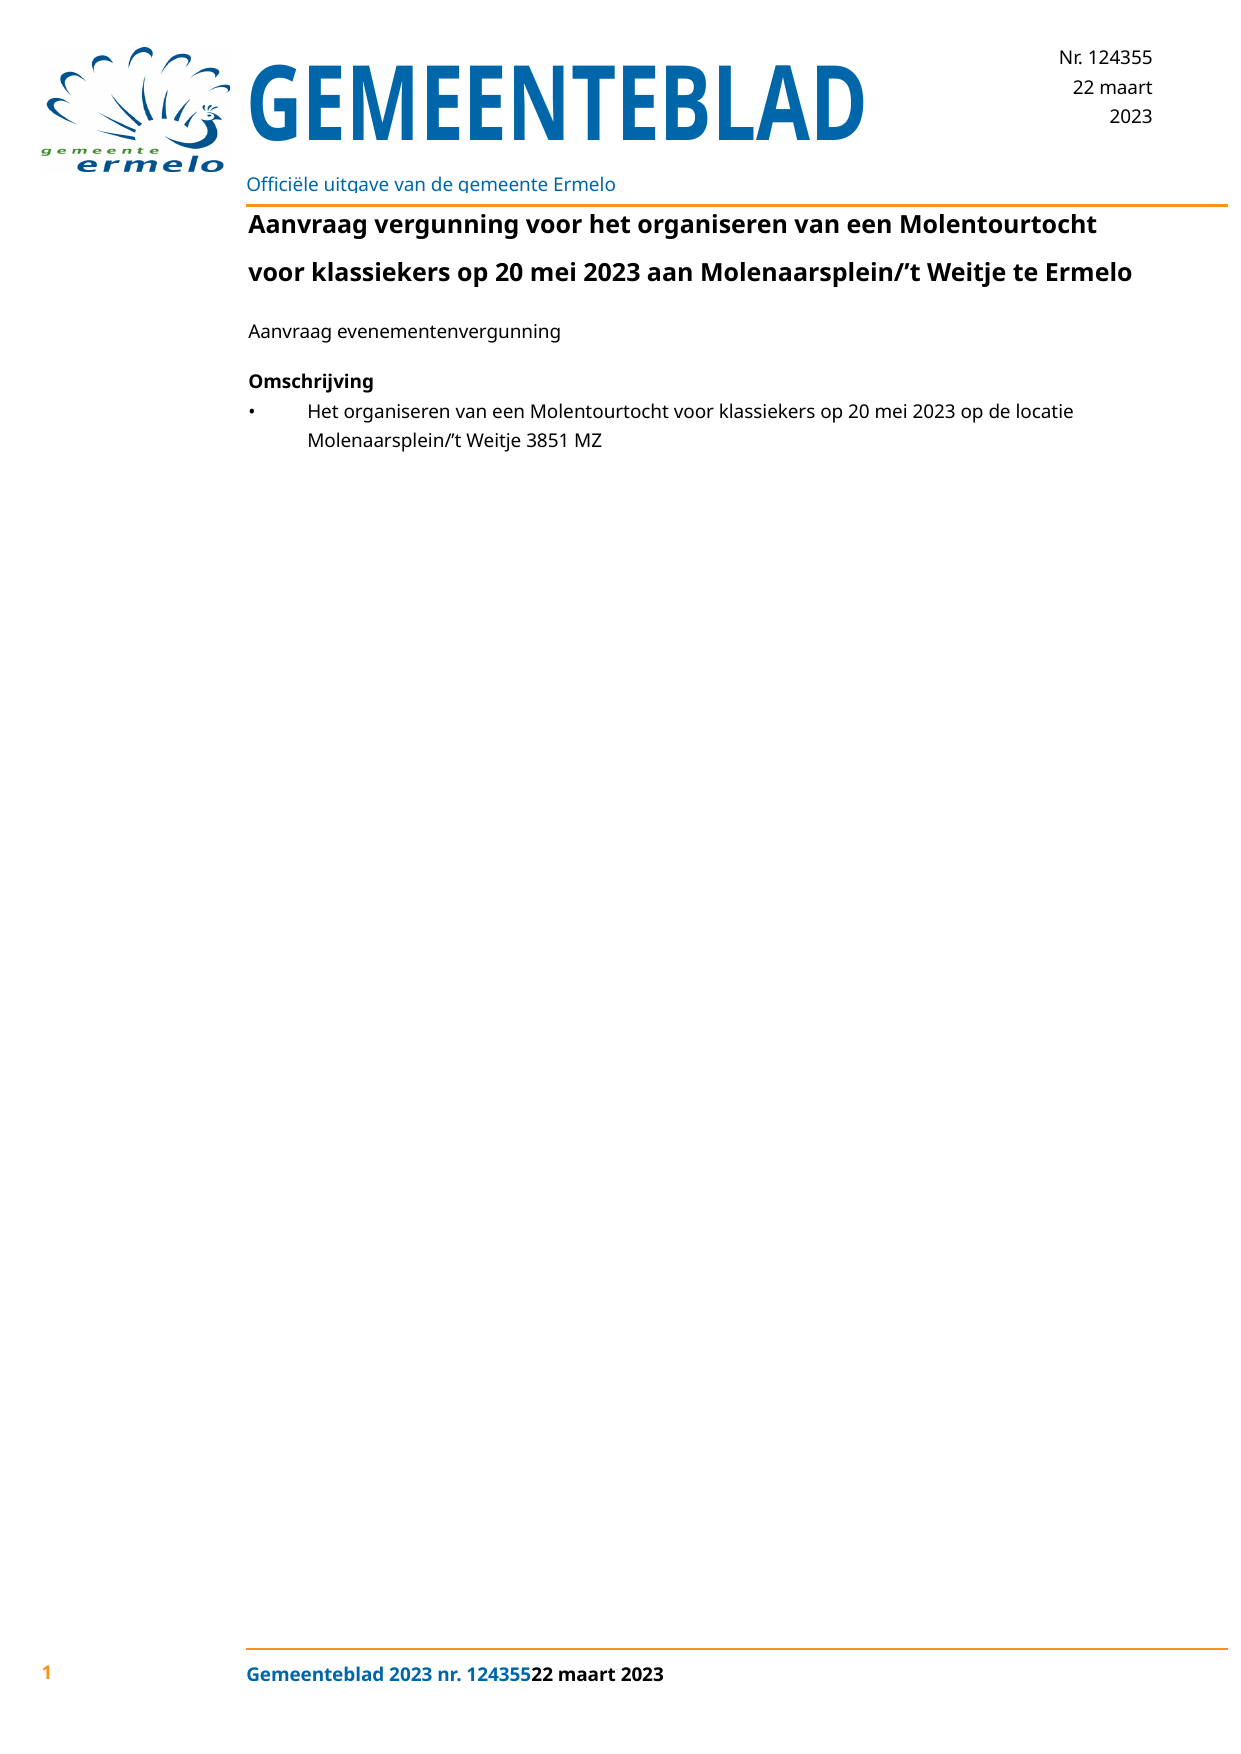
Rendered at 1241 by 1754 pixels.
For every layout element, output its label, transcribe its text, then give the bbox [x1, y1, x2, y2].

text Omschrijving [248, 368, 1152, 394]
text Aanvraag vergunning voor het organiseren van een Molentourtocht voor klassiekers op 20 mei 2023 aan Molenaarsplein/’t Weitje te Ermelo [248, 207, 1152, 288]
text Aanvraag evenementenvergunning [248, 318, 1152, 344]
picture [41, 47, 231, 172]
list Het organiseren van een Molentourtocht voor klassiekers op 20 mei 2023 op de locatie Molenaarsplein/’t Weitje 3851 MZ [248, 398, 1152, 453]
